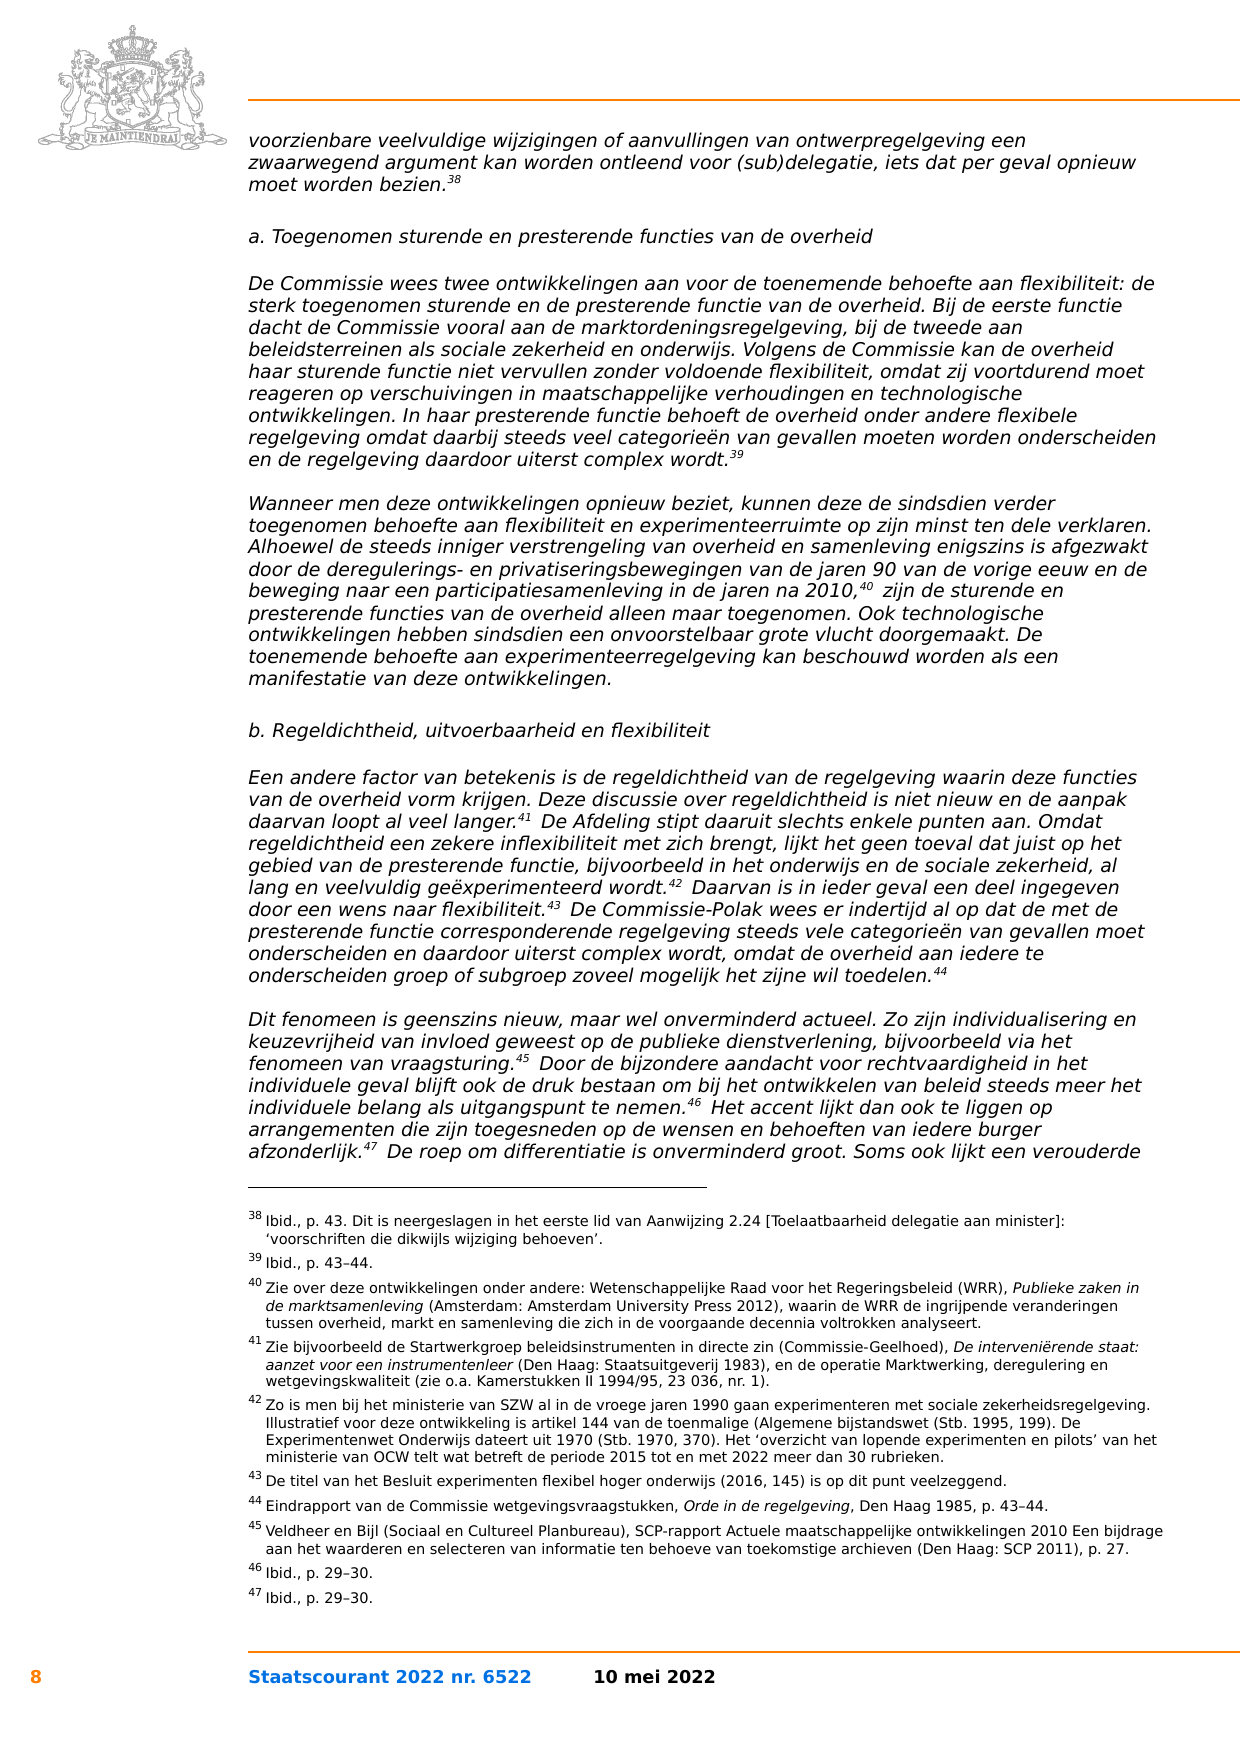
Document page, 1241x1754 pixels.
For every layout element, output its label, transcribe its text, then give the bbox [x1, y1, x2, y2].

text voorzienbare veelvuldige wijzigingen of aanvullingen van ontwerpregelgeving een zwaarwegend argument kan worden ontleend voor (sub)delegatie, iets dat per geval opnieuw moet worden bezien. [248, 130, 1163, 196]
text Een andere factor van betekenis is de regeldichtheid van de regelgeving waarin deze functies van de overheid vorm krijgen. Deze discussie over regeldichtheid is niet nieuw en de aanpak daarvan loopt al veel langer. De Afdeling stipt daaruit slechts enkele punten aan. Omdat regeldichtheid een zekere inflexibiliteit met zich brengt, lijkt het geen toeval dat juist op het gebied van de presterende functie, bijvoorbeeld in het onderwijs en de sociale zekerheid, al lang en veelvuldig geëxperimenteerd wordt. Daarvan is in ieder geval een deel ingegeven door een wens naar flexibiliteit. De Commissie-Polak wees er indertijd al op dat de met de presterende functie corresponderende regelgeving steeds vele categorieën van gevallen moet onderscheiden en daardoor uiterst complex wordt, omdat de overheid aan iedere te onderscheiden groep of subgroep zoveel mogelijk het zijne wil toedelen. [248, 767, 1163, 987]
subtitle a. Toegenomen sturende en presterende functies van de overheid [248, 226, 1163, 248]
text De titel van het Besluit experimenten flexibel hoger onderwijs (2016, 145) is op dit punt veelzeggend. [248, 1469, 1163, 1491]
text De Commissie wees twee ontwikkelingen aan voor de toenemende behoefte aan flexibiliteit: de sterk toegenomen sturende en de presterende functie van de overheid. Bij de eerste functie dacht de Commissie vooral aan de marktordeningsregelgeving, bij de tweede aan beleidsterreinen als sociale zekerheid en onderwijs. Volgens de Commissie kan de overheid haar sturende functie niet vervullen zonder voldoende flexibiliteit, omdat zij voortdurend moet reageren op verschuivingen in maatschappelijke verhoudingen en technologische ontwikkelingen. In haar presterende functie behoeft de overheid onder andere flexibele regelgeving omdat daarbij steeds veel categorieën van gevallen moeten worden onderscheiden en de regelgeving daardoor uiterst complex wordt. [248, 273, 1163, 471]
text Zie over deze ontwikkelingen onder andere: Wetenschappelijke Raad voor het Regeringsbeleid (WRR), Publieke zaken in de marktsamenleving (Amsterdam: Amsterdam University Press 2012), waarin de WRR de ingrijpende veranderingen tussen overheid, markt en samenleving die zich in de voorgaande decennia voltrokken analyseert. [248, 1276, 1163, 1332]
text Ibid., p. 43–44. [248, 1251, 1163, 1273]
text Veldheer en Bijl (Sociaal en Cultureel Planbureau), SCP-rapport Actuele maatschappelijke ontwikkelingen 2010 Een bijdrage aan het waarderen en selecteren van informatie ten behoeve van toekomstige archieven (Den Haag: SCP 2011), p. 27. [248, 1519, 1163, 1558]
subtitle b. Regeldichtheid, uitvoerbaarheid en flexibiliteit [248, 720, 1163, 742]
text Ibid., p. 29–30. [248, 1586, 1163, 1608]
text Ibid., p. 43. Dit is neergeslagen in het eerste lid van Aanwijzing 2.24 [Toelaatbaarheid delegatie aan minister]: ‘voorschriften die dikwijls wijziging behoeven’. [248, 1209, 1163, 1248]
text Eindrapport van de Commissie wetgevingsvraagstukken, Orde in de regelgeving, Den Haag 1985, p. 43–44. [248, 1494, 1163, 1516]
text Ibid., p. 29–30. [248, 1561, 1163, 1583]
text Dit fenomeen is geenszins nieuw, maar wel onverminderd actueel. Zo zijn individualisering en keuzevrijheid van invloed geweest op de publieke dienstverlening, bijvoorbeeld via het fenomeen van vraagsturing. Door de bijzondere aandacht voor rechtvaardigheid in het individuele geval blijft ook de druk bestaan om bij het ontwikkelen van beleid steeds meer het individuele belang als uitgangspunt te nemen. Het accent lijkt dan ook te liggen op arrangementen die zijn toegesneden op de wensen en behoeften van iedere burger afzonderlijk. De roep om differentiatie is onverminderd groot. Soms ook lijkt een verouderde [248, 1009, 1163, 1163]
text Zie bijvoorbeeld de Startwerkgroep beleidsinstrumenten in directe zin (Commissie-Geelhoed), De interveniërende staat: aanzet voor een instrumentenleer (Den Haag: Staatsuitgeverij 1983), en de operatie Marktwerking, deregulering en wetgevingskwaliteit (zie o.a. Kamerstukken II 1994/95, 23 036, nr. 1). [248, 1334, 1163, 1390]
picture [38, 25, 227, 150]
text Zo is men bij het ministerie van SZW al in de vroege jaren 1990 gaan experimenteren met sociale zekerheidsregelgeving. Illustratief voor deze ontwikkeling is artikel 144 van de toenmalige (Algemene bijstandswet (Stb. 1995, 199). De Experimentenwet Onderwijs dateert uit 1970 (Stb. 1970, 370). Het ‘overzicht van lopende experimenten en pilots’ van het ministerie van OCW telt wat betreft de periode 2015 tot en met 2022 meer dan 30 rubrieken. [248, 1393, 1163, 1466]
text Wanneer men deze ontwikkelingen opnieuw beziet, kunnen deze de sindsdien verder toegenomen behoefte aan flexibiliteit en experimenteerruimte op zijn minst ten dele verklaren. Alhoewel de steeds inniger verstrengeling van overheid en samenleving enigszins is afgezwakt door de deregulerings- en privatiseringsbewegingen van de jaren 90 van de vorige eeuw en de beweging naar een participatiesamenleving in de jaren na 2010, zijn de sturende en presterende functies van de overheid alleen maar toegenomen. Ook technologische ontwikkelingen hebben sindsdien een onvoorstelbaar grote vlucht doorgemaakt. De toenemende behoefte aan experimenteerregelgeving kan beschouwd worden als een manifestatie van deze ontwikkelingen. [248, 492, 1163, 690]
